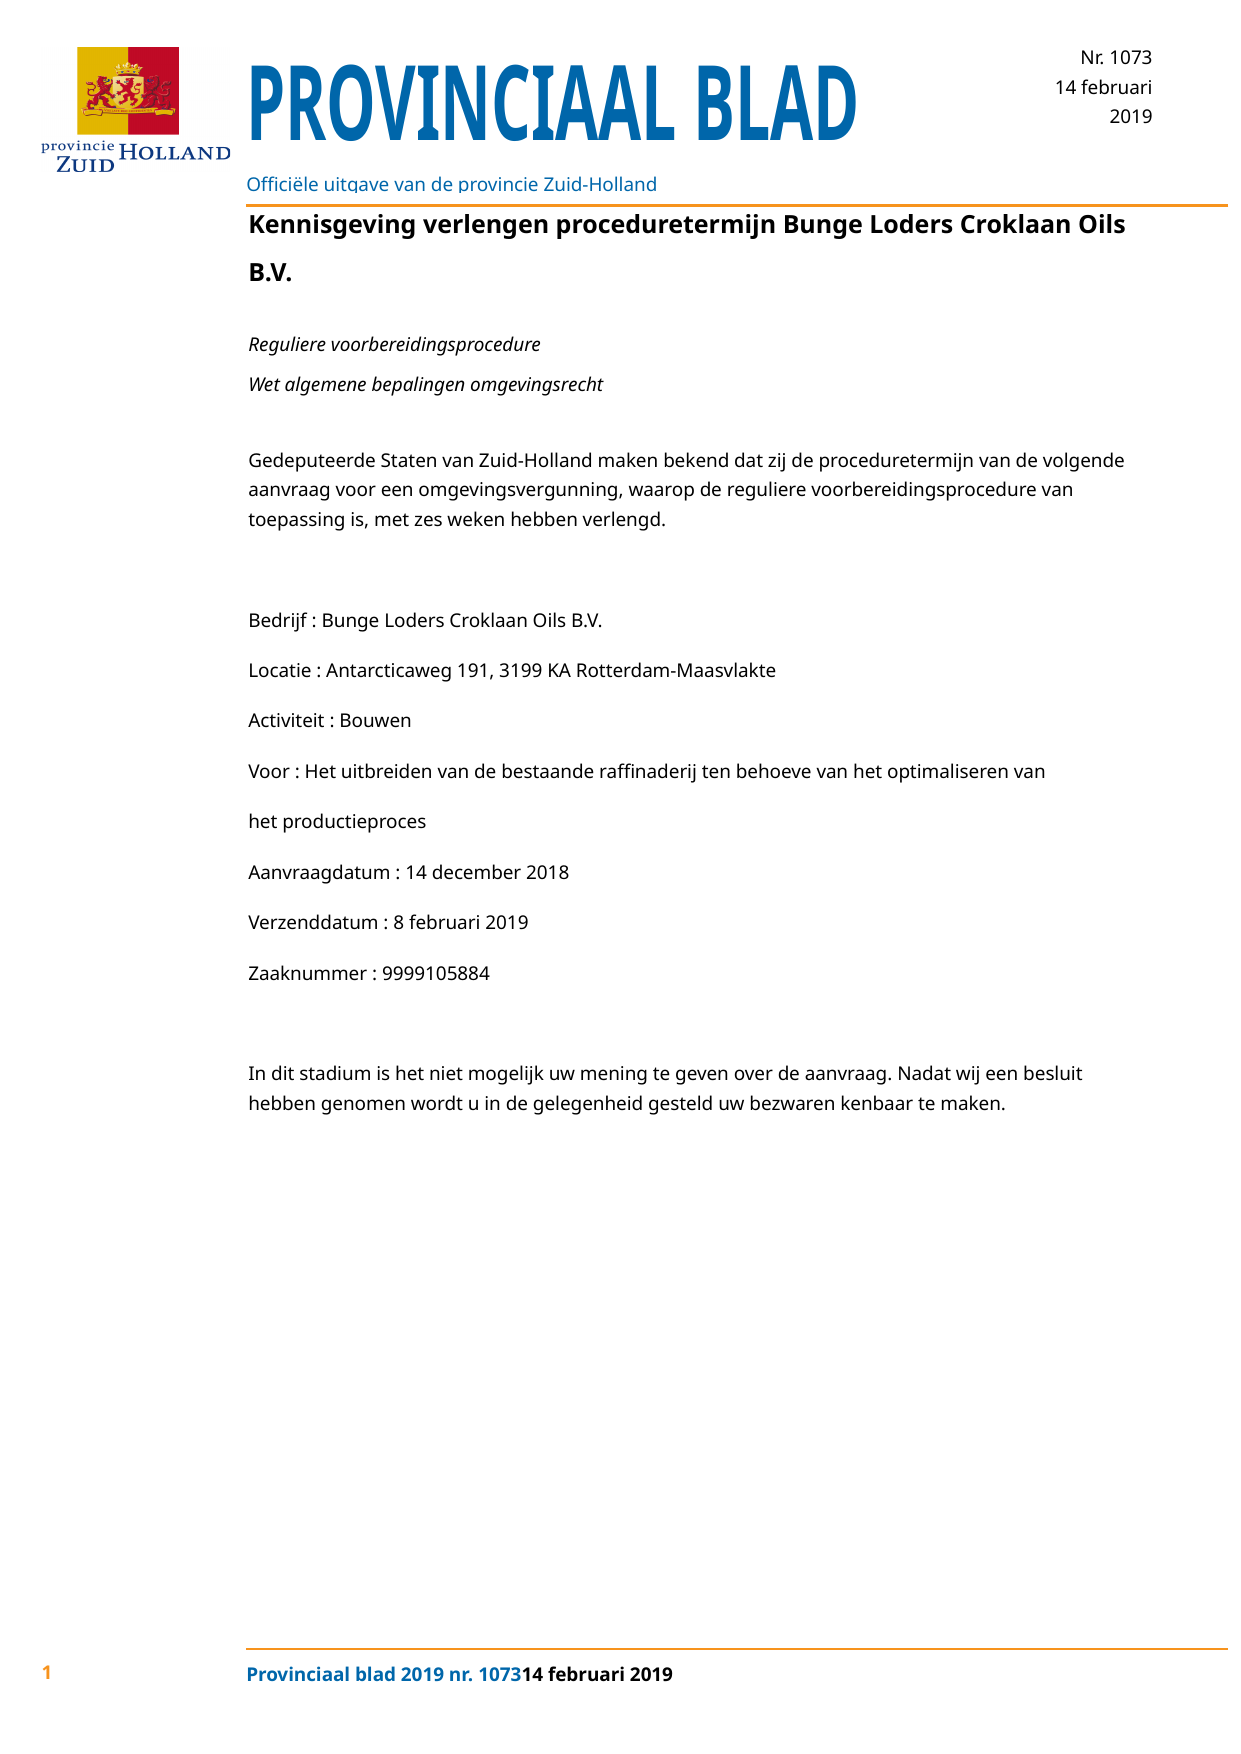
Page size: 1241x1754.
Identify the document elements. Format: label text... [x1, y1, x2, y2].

text Reguliere voorbereidingsprocedure [248, 331, 1152, 357]
text Zaaknummer : 9999105884 [248, 960, 1152, 986]
text Aanvraagdatum : 14 december 2018 [248, 859, 1152, 885]
text In dit stadium is het niet mogelijk uw mening te geven over de aanvraag. Nadat wij een besluit hebben genomen wordt u in de gelegenheid gesteld uw bezwaren kenbaar te maken. [248, 1061, 1152, 1116]
text het productieproces [248, 808, 1152, 834]
text Voor : Het uitbreiden van de bestaande raffinaderij ten behoeve van het optimaliseren van [248, 758, 1152, 784]
text Wet algemene bepalingen omgevingsrecht [248, 371, 1152, 396]
picture [41, 47, 231, 172]
text Bedrijf : Bunge Loders Croklaan Oils B.V. [248, 607, 1152, 633]
text Locatie : Antarcticaweg 191, 3199 KA Rotterdam-Maasvlakte [248, 657, 1152, 683]
text Activiteit : Bouwen [248, 708, 1152, 733]
text Kennisgeving verlengen proceduretermijn Bunge Loders Croklaan Oils B.V. [248, 207, 1152, 288]
text Verzenddatum : 8 februari 2019 [248, 909, 1152, 935]
text Gedeputeerde Staten van Zuid-Holland maken bekend dat zij de proceduretermijn van de volgende aanvraag voor een omgevingsvergunning, waarop de reguliere voorbereidingsprocedure van toepassing is, met zes weken hebben verlengd. [248, 447, 1152, 532]
